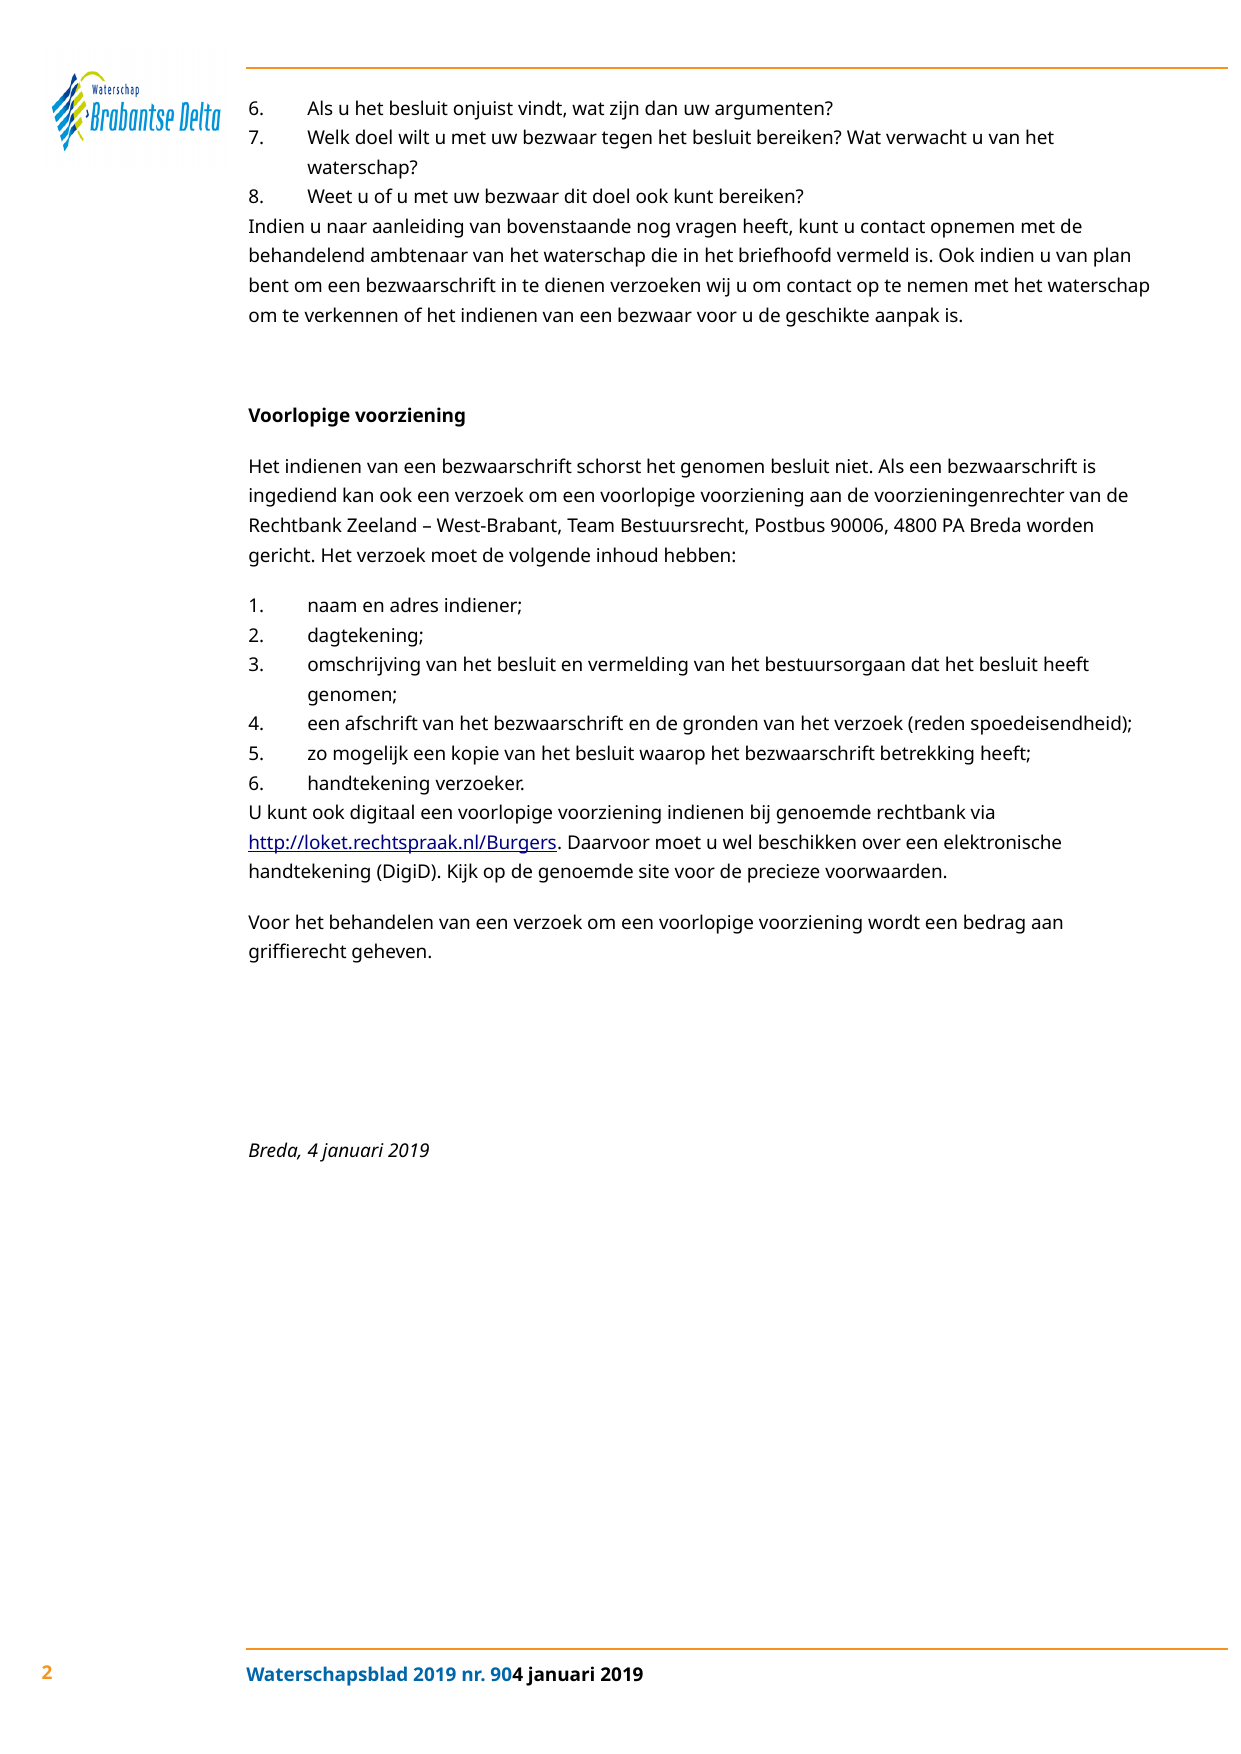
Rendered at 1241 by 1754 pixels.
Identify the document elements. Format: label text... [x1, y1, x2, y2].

text Indien u naar aanleiding van bovenstaande nog vragen heeft, kunt u contact opnemen met de behandelend ambtenaar van het waterschap die in het briefhoofd vermeld is. Ook indien u van plan bent om een bezwaarschrift in te dienen verzoeken wij u om contact op te nemen met het waterschap om te verkennen of het indienen van een bezwaar voor u de geschikte aanpak is. [248, 213, 1152, 328]
list Welk doel wilt u met uw bezwaar tegen het besluit bereiken? Wat verwacht u van het waterschap? [248, 124, 1152, 180]
text Breda, 4 januari 2019 [248, 1138, 1152, 1163]
list Als u het besluit onjuist vindt, wat zijn dan uw argumenten? [248, 95, 1152, 121]
text Voorlopige voorziening [248, 403, 1152, 428]
list Weet u of u met uw bezwaar dit doel ook kunt bereiken? [248, 183, 1152, 209]
list handtekening verzoeker. [248, 770, 1152, 796]
list dagtekening; [248, 622, 1152, 648]
picture [41, 47, 231, 172]
text Voor het behandelen van een verzoek om een voorlopige voorziening wordt een bedrag aan griffierecht geheven. [248, 909, 1152, 964]
text Het indienen van een bezwaarschrift schorst het genomen besluit niet. Als een bezwaarschrift is ingediend kan ook een verzoek om een voorlopige voorziening aan de voorzieningenrechter van de Rechtbank Zeeland – West-Brabant, Team Bestuursrecht, Postbus 90006, 4800 PA Breda worden gericht. Het verzoek moet de volgende inhoud hebben: [248, 453, 1152, 568]
list een afschrift van het bezwaarschrift en de gronden van het verzoek (reden spoedeisendheid); [248, 711, 1152, 736]
text U kunt ook digitaal een voorlopige voorziening indienen bij genoemde rechtbank via http://loket.rechtspraak.nl/Burgers. Daarvoor moet u wel beschikken over een elektronische handtekening (DigiD). Kijk op de genoemde site voor de precieze voorwaarden. [248, 799, 1152, 884]
list omschrijving van het besluit en vermelding van het bestuursorgaan dat het besluit heeft genomen; [248, 651, 1152, 707]
list naam en adres indiener; [248, 592, 1152, 618]
list zo mogelijk een kopie van het besluit waarop het bezwaarschrift betrekking heeft; [248, 740, 1152, 766]
